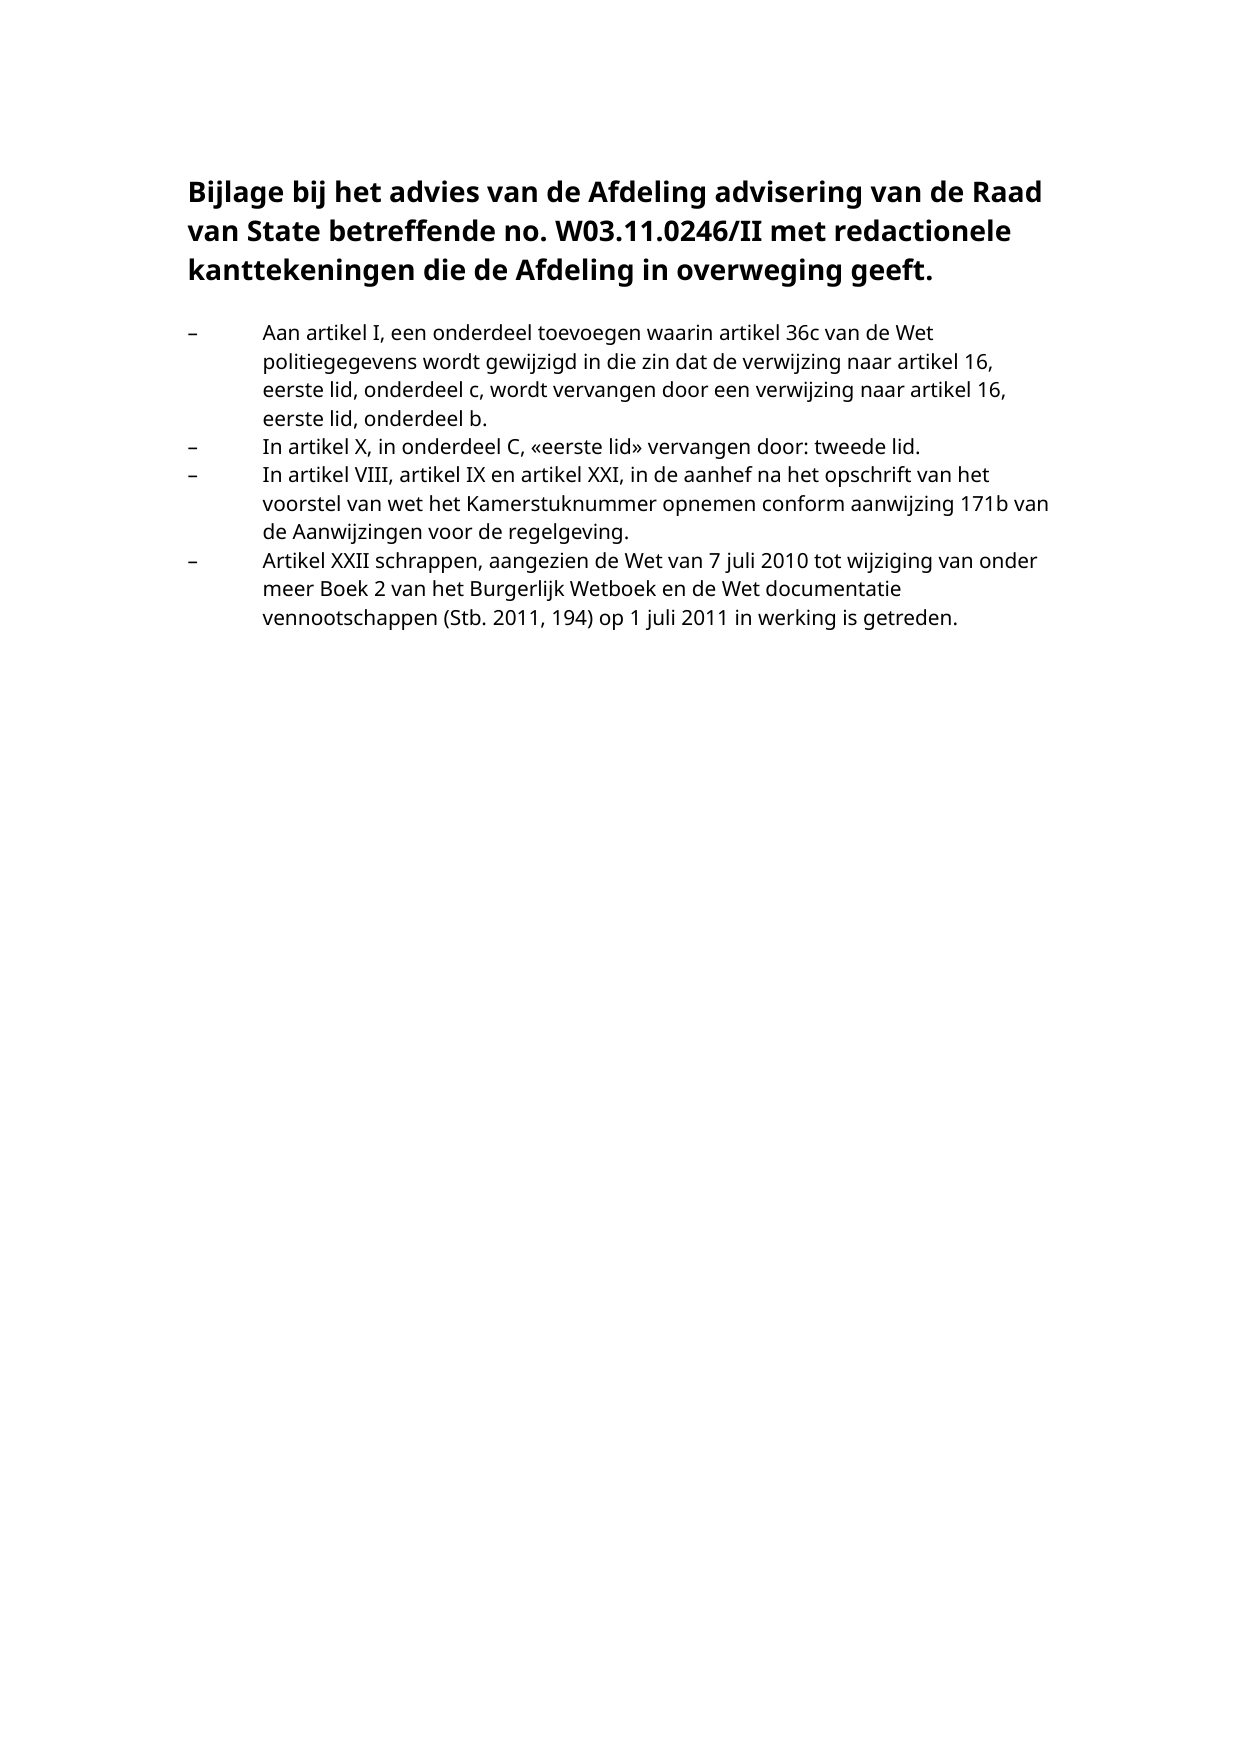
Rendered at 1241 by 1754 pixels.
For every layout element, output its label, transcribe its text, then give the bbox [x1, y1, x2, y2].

list Aan artikel I, een onderdeel toevoegen waarin artikel 36c van de Wet politiegegevens wordt gewijzigd in die zin dat de verwijzing naar artikel 16, eerste lid, onderdeel c, wordt vervangen door een verwijzing naar artikel 16, eerste lid, onderdeel b. [187, 318, 1053, 432]
subtitle Bijlage bij het advies van de Afdeling advisering van de Raad van State betreffende no. W03.11.0246/II met redactionele kanttekeningen die de Afdeling in overweging geeft. [187, 172, 1053, 288]
list In artikel X, in onderdeel C, «eerste lid» vervangen door: tweede lid. [187, 432, 1053, 461]
list In artikel VIII, artikel IX en artikel XXI, in de aanhef na het opschrift van het voorstel van wet het Kamerstuknummer opnemen conform aanwijzing 171b van de Aanwijzingen voor de regelgeving. [187, 461, 1053, 546]
list Artikel XXII schrappen, aangezien de Wet van 7 juli 2010 tot wijziging van onder meer Boek 2 van het Burgerlijk Wetboek en de Wet documentatie vennootschappen (Stb. 2011, 194) op 1 juli 2011 in werking is getreden. [187, 546, 1053, 631]
